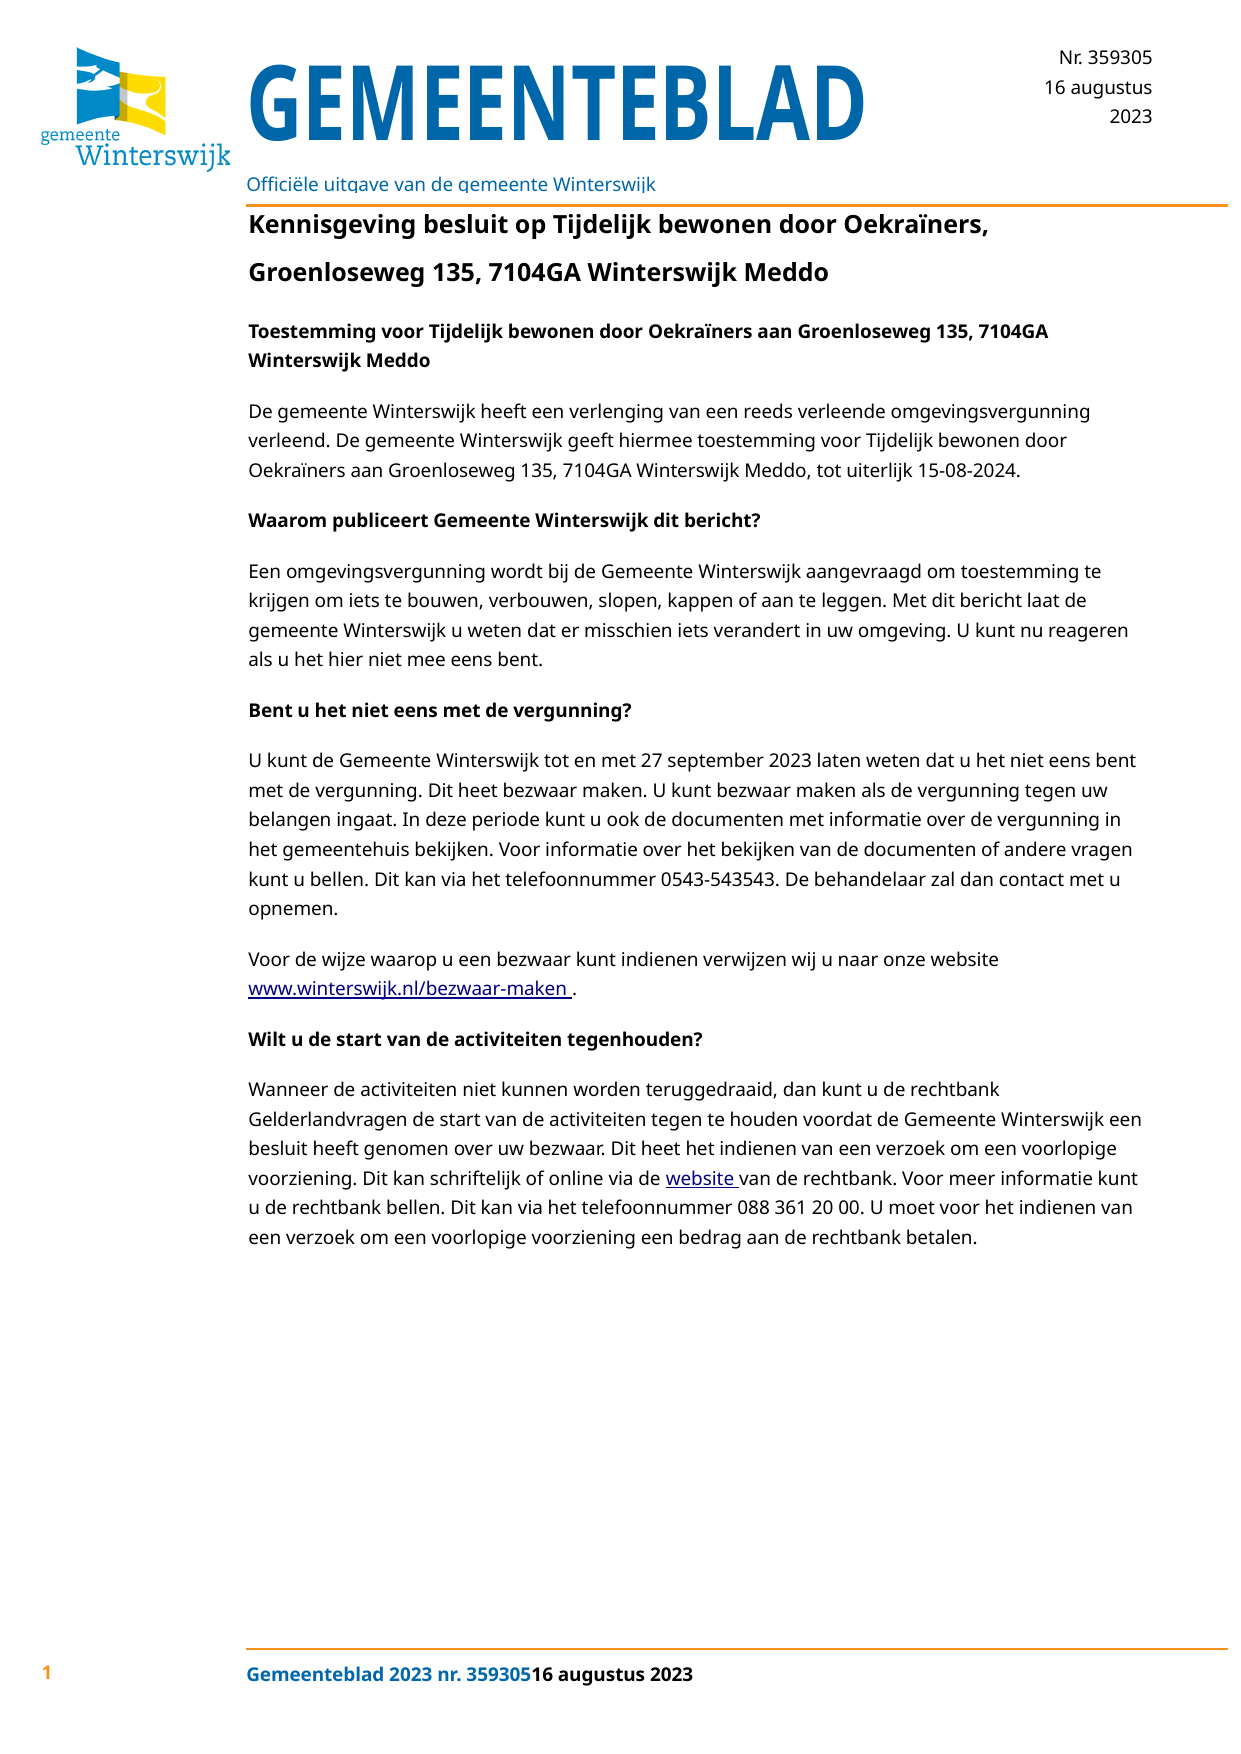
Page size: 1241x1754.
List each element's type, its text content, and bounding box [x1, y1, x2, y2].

text U kunt de Gemeente Winterswijk tot en met 27 september 2023 laten weten dat u het niet eens bent met de vergunning. Dit heet bezwaar maken. U kunt bezwaar maken als de vergunning tegen uw belangen ingaat. In deze periode kunt u ook de documenten met informatie over de vergunning in het gemeentehuis bekijken. Voor informatie over het bekijken van de documenten of andere vragen kunt u bellen. Dit kan via het telefoonnummer 0543-543543. De behandelaar zal dan contact met u opnemen. [248, 747, 1152, 921]
text Wilt u de start van de activiteiten tegenhouden? [248, 1026, 1152, 1052]
text De gemeente Winterswijk heeft een verlenging van een reeds verleende omgevingsvergunning verleend. De gemeente Winterswijk geeft hiermee toestemming voor Tijdelijk bewonen door Oekraïners aan Groenloseweg 135, 7104GA Winterswijk Meddo, tot uiterlijk 15-08-2024. [248, 398, 1152, 483]
text Kennisgeving besluit op Tijdelijk bewonen door Oekraïners, Groenloseweg 135, 7104GA Winterswijk Meddo [248, 207, 1152, 288]
text Voor de wijze waarop u een bezwaar kunt indienen verwijzen wij u naar onze website www.winterswijk.nl/bezwaar-maken . [248, 946, 1152, 1001]
text Toestemming voor Tijdelijk bewonen door Oekraïners aan Groenloseweg 135, 7104GA Winterswijk Meddo [248, 318, 1152, 373]
picture [41, 47, 231, 172]
text Waarom publiceert Gemeente Winterswijk dit bericht? [248, 507, 1152, 533]
text Bent u het niet eens met de vergunning? [248, 697, 1152, 723]
text Wanneer de activiteiten niet kunnen worden teruggedraaid, dan kunt u de rechtbank Gelderlandvragen de start van de activiteiten tegen te houden voordat de Gemeente Winterswijk een besluit heeft genomen over uw bezwaar. Dit heet het indienen van een verzoek om een voorlopige voorziening. Dit kan schriftelijk of online via de website van de rechtbank. Voor meer informatie kunt u de rechtbank bellen. Dit kan via het telefoonnummer 088 361 20 00. U moet voor het indienen van een verzoek om een voorlopige voorziening een bedrag aan de rechtbank betalen. [248, 1076, 1152, 1250]
picture [225, 153, 231, 162]
text Een omgevingsvergunning wordt bij de Gemeente Winterswijk aangevraagd om toestemming te krijgen om iets te bouwen, verbouwen, slopen, kappen of aan te leggen. Met dit bericht laat de gemeente Winterswijk u weten dat er misschien iets verandert in uw omgeving. U kunt nu reageren als u het hier niet mee eens bent. [248, 558, 1152, 672]
